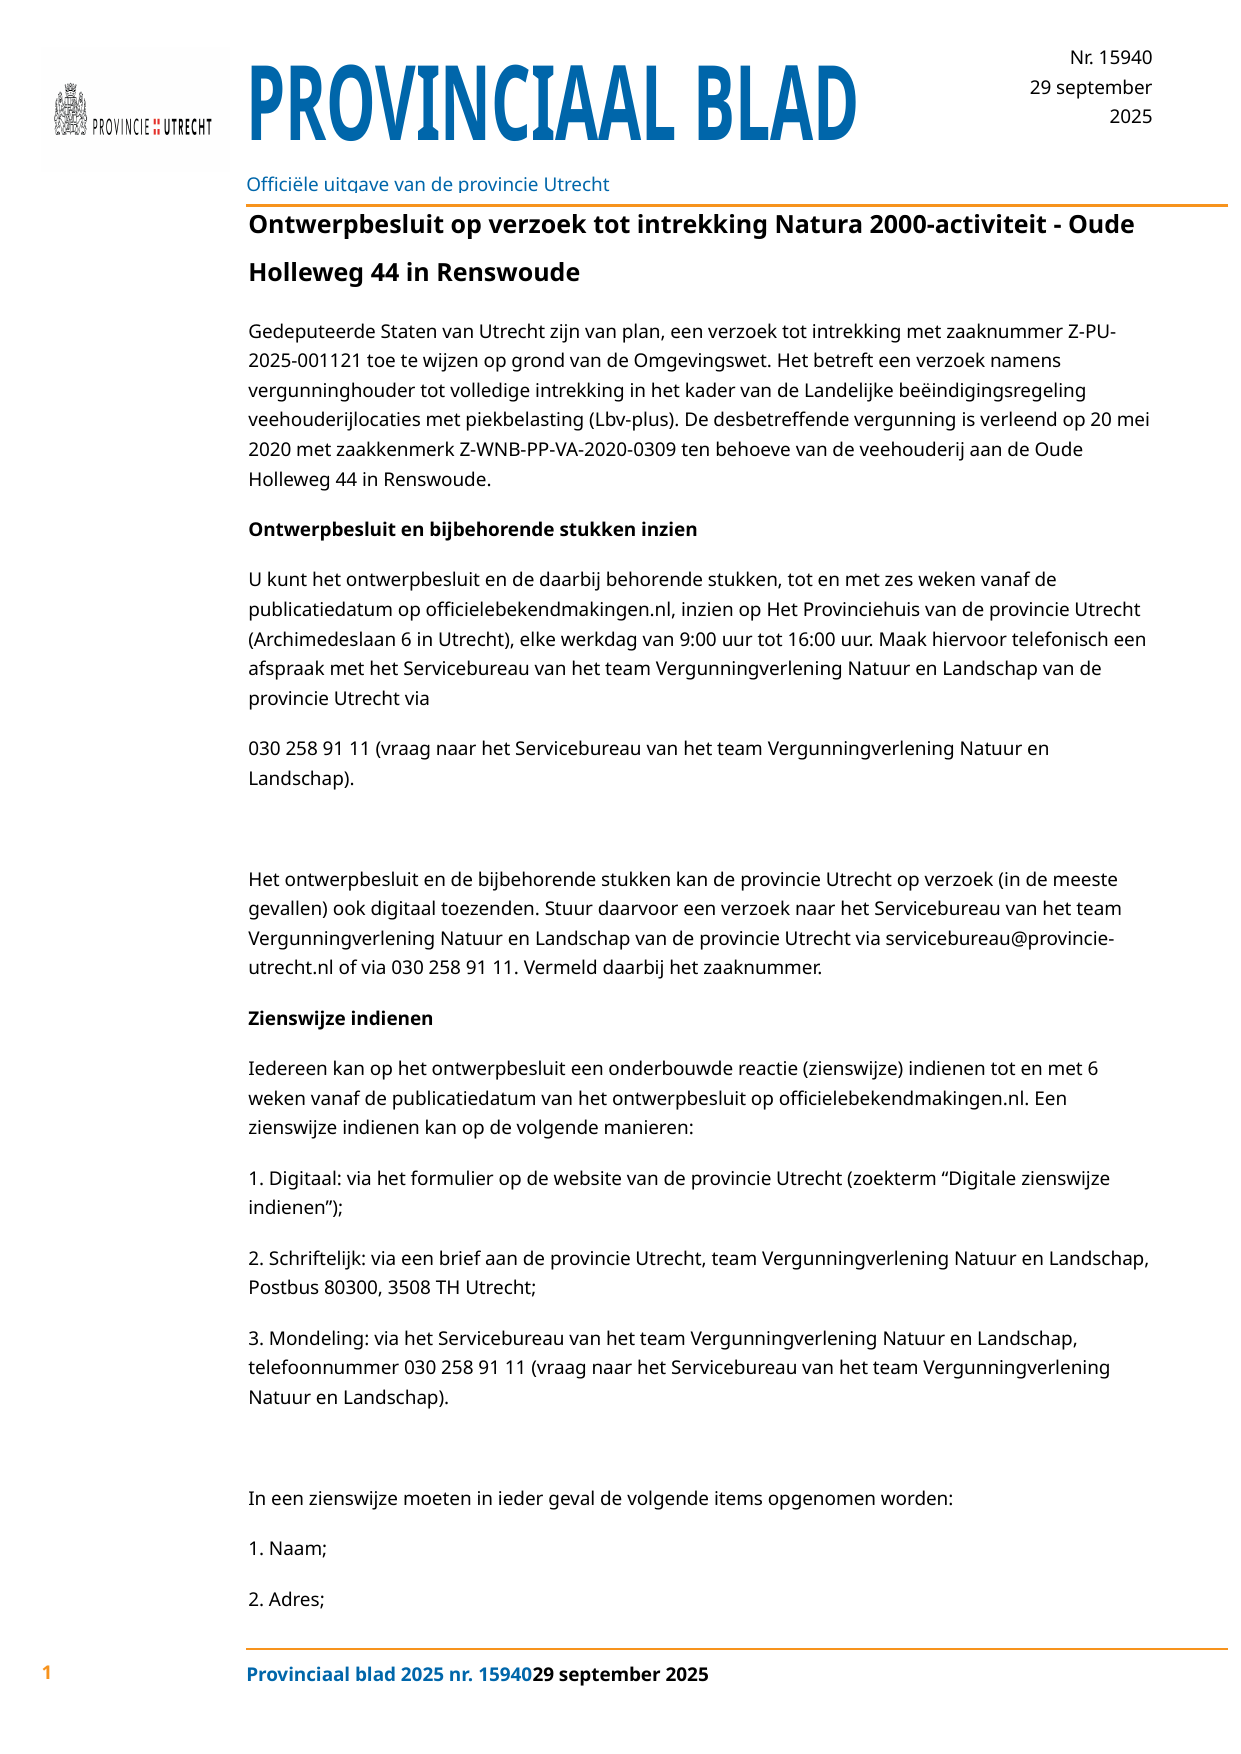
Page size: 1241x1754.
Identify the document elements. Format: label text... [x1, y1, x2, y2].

picture [41, 47, 231, 172]
text Ontwerpbesluit en bijbehorende stukken inzien [248, 516, 1152, 542]
text 2. Adres; [248, 1586, 1152, 1612]
text 030 258 91 11 (vraag naar het Servicebureau van het team Vergunningverlening Natuur en Landschap). [248, 735, 1152, 791]
text 2. Schriftelijk: via een brief aan de provincie Utrecht, team Vergunningverlening Natuur en Landschap, Postbus 80300, 3508 TH Utrecht; [248, 1245, 1152, 1300]
text In een zienswijze moeten in ieder geval de volgende items opgenomen worden: [248, 1485, 1152, 1511]
text U kunt het ontwerpbesluit en de daarbij behorende stukken, tot en met zes weken vanaf de publicatiedatum op officielebekendmakingen.nl, inzien op Het Provinciehuis van de provincie Utrecht (Archimedeslaan 6 in Utrecht), elke werkdag van 9:00 uur tot 16:00 uur. Maak hiervoor telefonisch een afspraak met het Servicebureau van het team Vergunningverlening Natuur en Landschap van de provincie Utrecht via [248, 567, 1152, 711]
text 1. Naam; [248, 1535, 1152, 1561]
text Gedeputeerde Staten van Utrecht zijn van plan, een verzoek tot intrekking met zaaknummer Z-PU-2025-001121 toe te wijzen op grond van de Omgevingswet. Het betreft een verzoek namens vergunninghouder tot volledige intrekking in het kader van de Landelijke beëindigingsregeling veehouderijlocaties met piekbelasting (Lbv-plus). De desbetreffende vergunning is verleend op 20 mei 2020 met zaakkenmerk Z-WNB-PP-VA-2020-0309 ten behoeve van de veehouderij aan de Oude Holleweg 44 in Renswoude. [248, 318, 1152, 492]
text Ontwerpbesluit op verzoek tot intrekking Natura 2000-activiteit - Oude Holleweg 44 in Renswoude [248, 207, 1152, 288]
text Het ontwerpbesluit en de bijbehorende stukken kan de provincie Utrecht op verzoek (in de meeste gevallen) ook digitaal toezenden. Stuur daarvoor een verzoek naar het Servicebureau van het team Vergunningverlening Natuur en Landschap van de provincie Utrecht via servicebureau@provincie-utrecht.nl of via 030 258 91 11. Vermeld daarbij het zaaknummer. [248, 866, 1152, 980]
text 1. Digitaal: via het formulier op de website van de provincie Utrecht (zoekterm “Digitale zienswijze indienen”); [248, 1165, 1152, 1220]
text Zienswijze indienen [248, 1005, 1152, 1031]
text Iedereen kan op het ontwerpbesluit een onderbouwde reactie (zienswijze) indienen tot en met 6 weken vanaf de publicatiedatum van het ontwerpbesluit op officielebekendmakingen.nl. Een zienswijze indienen kan op de volgende manieren: [248, 1055, 1152, 1140]
text 3. Mondeling: via het Servicebureau van het team Vergunningverlening Natuur en Landschap, telefoonnummer 030 258 91 11 (vraag naar het Servicebureau van het team Vergunningverlening Natuur en Landschap). [248, 1325, 1152, 1410]
